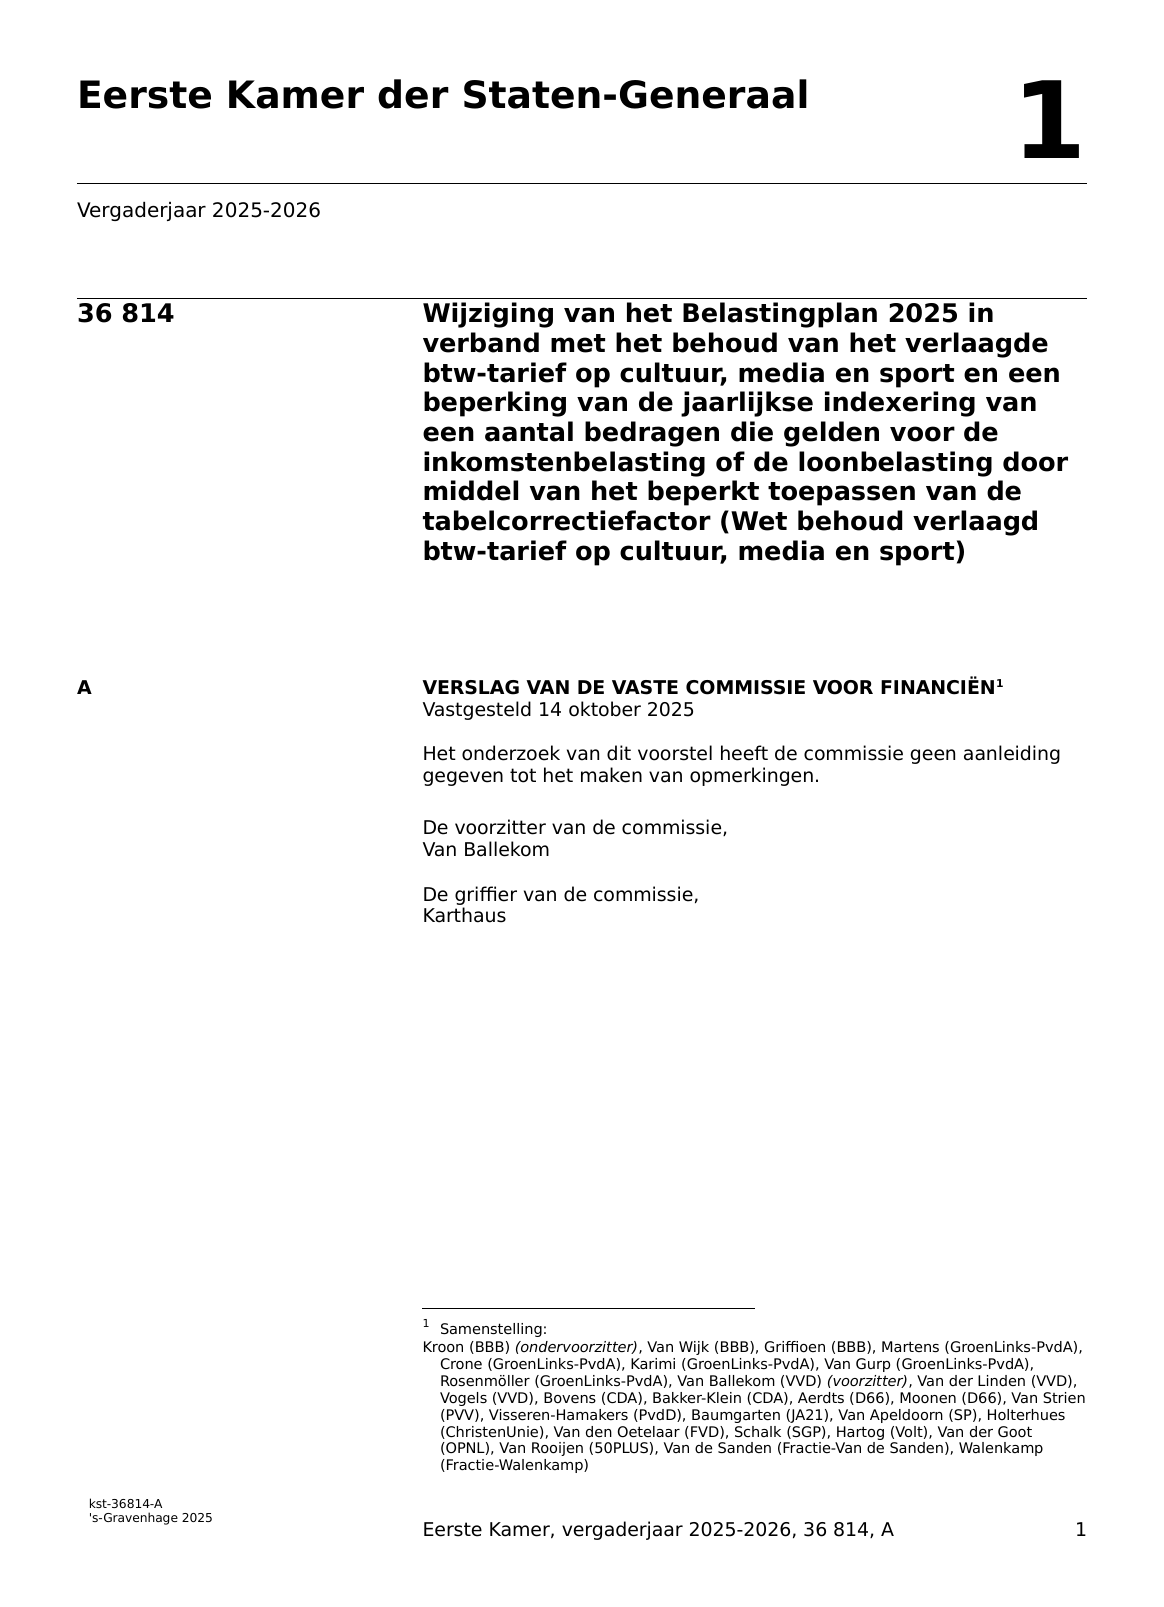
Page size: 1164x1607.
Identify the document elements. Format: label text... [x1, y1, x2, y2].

subtitle A VERSLAG VAN DE VASTE COMMISSIE VOOR FINANCIËN [77, 677, 1087, 699]
subtitle 36 814 Wijziging van het Belastingplan 2025 in verband met het behoud van het verlaagde btw-tarief op cultuur, media en sport en een beperking van de jaarlijkse indexering van een aantal bedragen die gelden voor de inkomstenbelasting of de loonbelasting door middel van het beperkt toepassen van de tabelcorrectiefactor (Wet behoud verlaagd btw-tarief op cultuur, media en sport) [77, 299, 1087, 566]
text Het onderzoek van dit voorstel heeft de commissie geen aanleiding gegeven tot het maken van opmerkingen. [422, 743, 1087, 787]
text 's-Gravenhage 2025 [88, 1511, 323, 1525]
text Vastgesteld 14 oktober 2025 [422, 699, 1087, 721]
text Samenstelling: [422, 1317, 1087, 1339]
table_header 1 [886, 59, 1087, 183]
table_cell Vergaderjaar 2025-2026 [77, 184, 1087, 298]
text Kroon (BBB) (ondervoorzitter), Van Wijk (BBB), Griffioen (BBB), Martens (GroenLinks-PvdA), Crone (GroenLinks-PvdA), Karimi (GroenLinks-PvdA), Van Gurp (GroenLinks-PvdA), Rosenmöller (GroenLinks-PvdA), Van Ballekom (VVD) (voorzitter), Van der Linden (VVD), Vogels (VVD), Bovens (CDA), Bakker-Klein (CDA), Aerdts (D66), Moonen (D66), Van Strien (PVV), Visseren-Hamakers (PvdD), Baumgarten (JA21), Van Apeldoorn (SP), Holterhues (ChristenUnie), Van den Oetelaar (FVD), Schalk (SGP), Hartog (Volt), Van der Goot (OPNL), Van Rooijen (50PLUS), Van de Sanden (Fractie-Van de Sanden), Walenkamp (Fractie-Walenkamp) [422, 1339, 1087, 1474]
text kst-36814-A [88, 1497, 323, 1511]
table_header Eerste Kamer der Staten-Generaal [77, 59, 886, 183]
text De voorzitter van de commissie, Van Ballekom [422, 817, 1087, 861]
text De griffier van de commissie, Karthaus [422, 883, 1087, 927]
